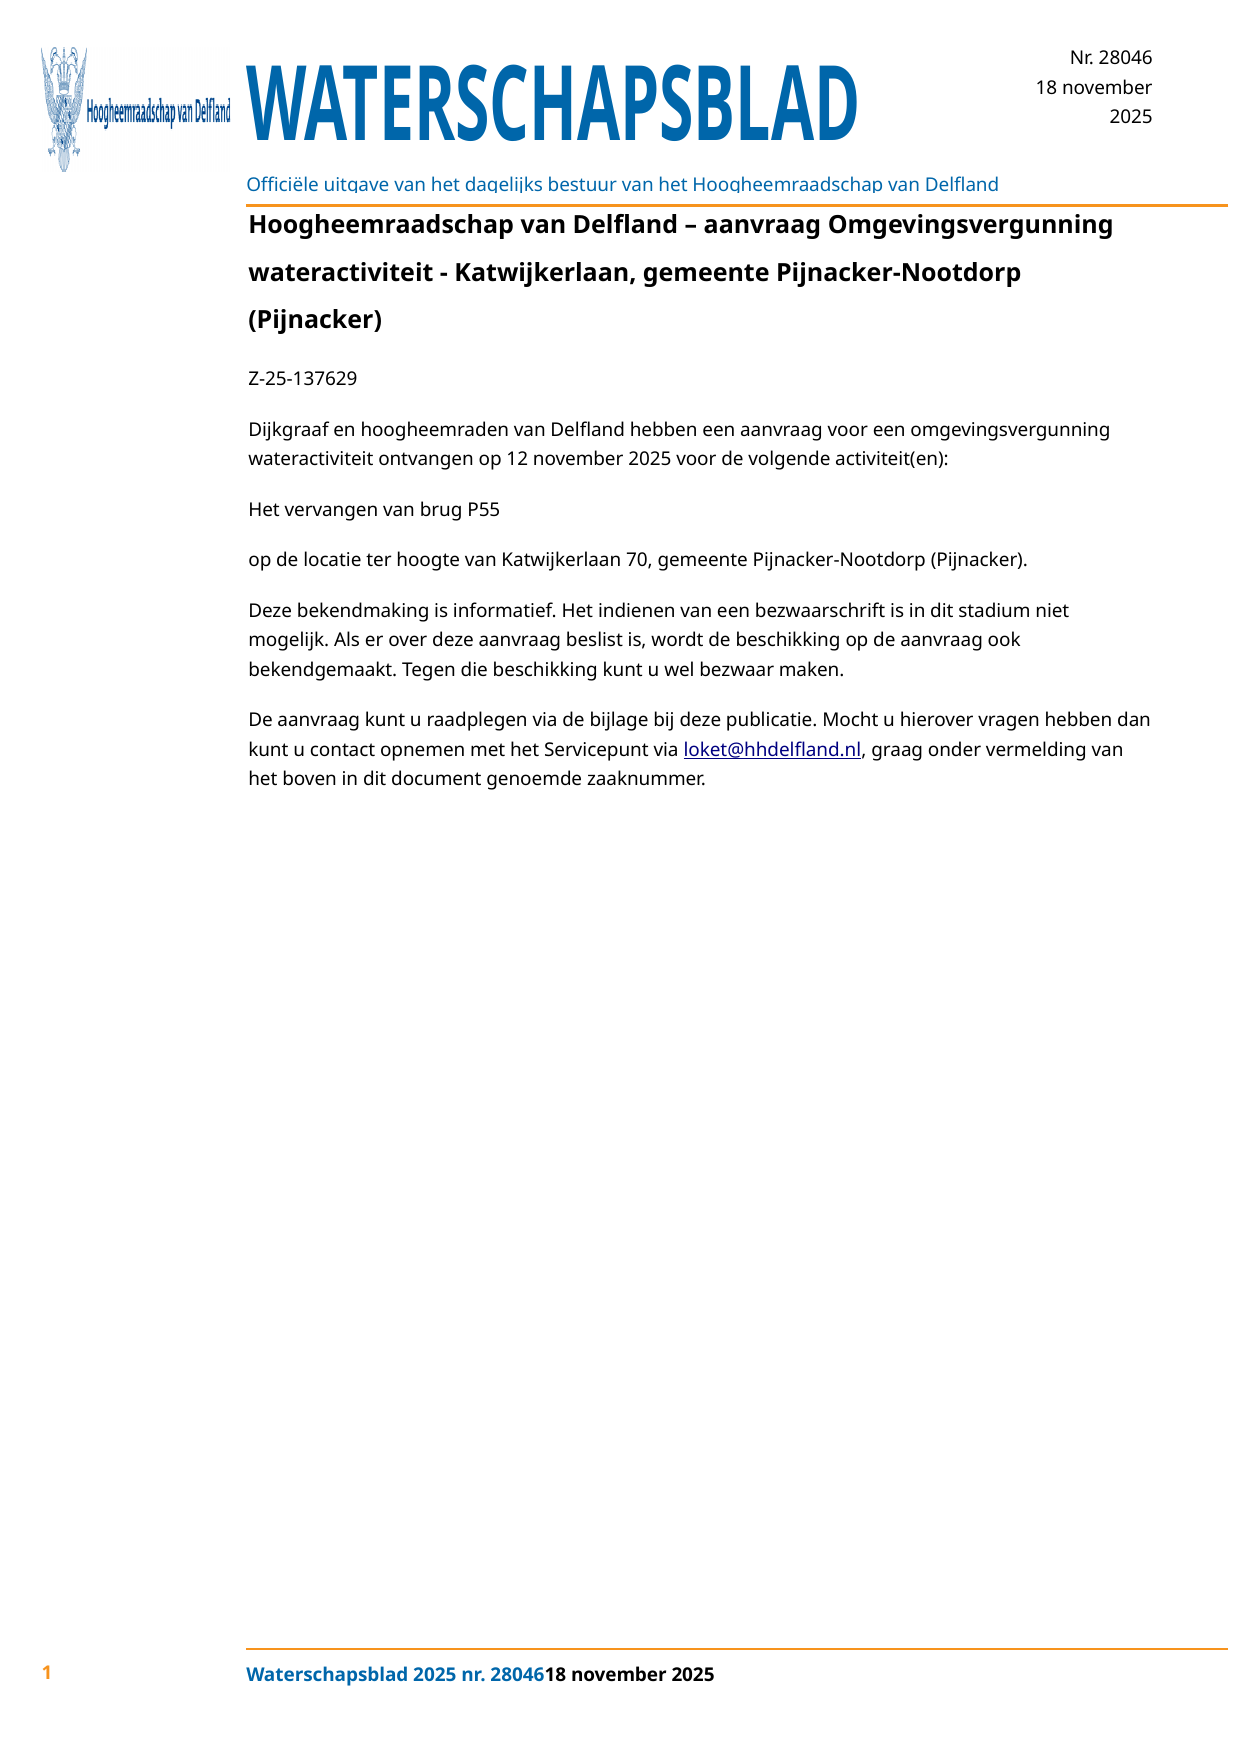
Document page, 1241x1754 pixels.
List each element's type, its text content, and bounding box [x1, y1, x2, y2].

text Het vervangen van brug P55 [248, 496, 1152, 522]
text op de locatie ter hoogte van Katwijkerlaan 70, gemeente Pijnacker-Nootdorp (Pijnacker). [248, 546, 1152, 572]
text Z-25-137629 [248, 366, 1152, 391]
picture [41, 47, 231, 172]
text Dijkgraaf en hoogheemraden van Delfland hebben een aanvraag voor een omgevingsvergunning wateractiviteit ontvangen op 12 november 2025 voor de volgende activiteit(en): [248, 416, 1152, 471]
text Deze bekendmaking is informatief. Het indienen van een bezwaarschrift is in dit stadium niet mogelijk. Als er over deze aanvraag beslist is, wordt de beschikking op de aanvraag ook bekendgemaakt. Tegen die beschikking kunt u wel bezwaar maken. [248, 597, 1152, 682]
text De aanvraag kunt u raadplegen via de bijlage bij deze publicatie. Mocht u hierover vragen hebben dan kunt u contact opnemen met het Servicepunt via loket@hhdelfland.nl, graag onder vermelding van het boven in dit document genoemde zaaknummer. [248, 706, 1152, 791]
text Hoogheemraadschap van Delfland – aanvraag Omgevingsvergunning wateractiviteit - Katwijkerlaan, gemeente Pijnacker-Nootdorp (Pijnacker) [248, 207, 1152, 336]
